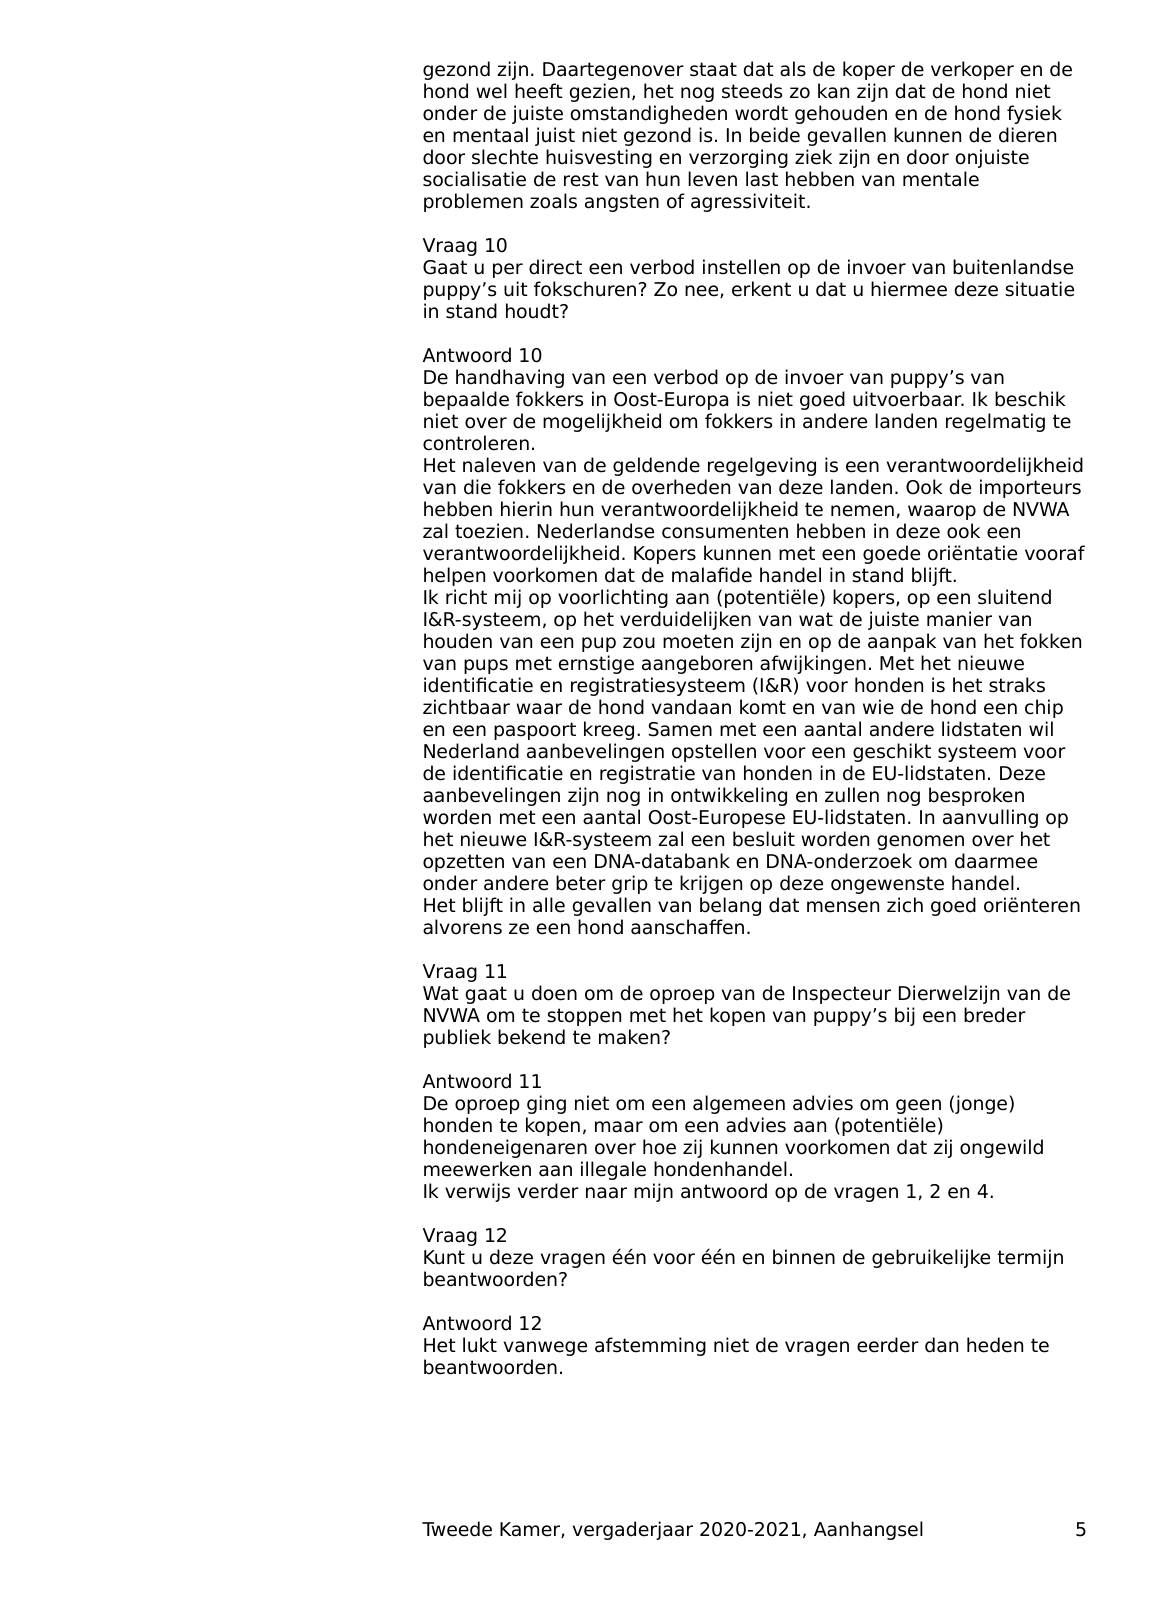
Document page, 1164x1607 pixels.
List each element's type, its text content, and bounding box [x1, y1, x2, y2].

text Ik verwijs verder naar mijn antwoord op de vragen 1, 2 en 4. [422, 1181, 1087, 1203]
text Antwoord 12 [422, 1313, 1087, 1335]
text gezond zijn. Daartegenover staat dat als de koper de verkoper en de hond wel heeft gezien, het nog steeds zo kan zijn dat de hond niet onder de juiste omstandigheden wordt gehouden en de hond fysiek en mentaal juist niet gezond is. In beide gevallen kunnen de dieren door slechte huisvesting en verzorging ziek zijn en door onjuiste socialisatie de rest van hun leven last hebben van mentale problemen zoals angsten of agressiviteit. [422, 59, 1087, 213]
text Ik richt mij op voorlichting aan (potentiële) kopers, op een sluitend I&R-systeem, op het verduidelijken van wat de juiste manier van houden van een pup zou moeten zijn en op de aanpak van het fokken van pups met ernstige aangeboren afwijkingen. Met het nieuwe identificatie en registratiesysteem (I&R) voor honden is het straks zichtbaar waar de hond vandaan komt en van wie de hond een chip en een paspoort kreeg. Samen met een aantal andere lidstaten wil Nederland aanbevelingen opstellen voor een geschikt systeem voor de identificatie en registratie van honden in de EU-lidstaten. Deze aanbevelingen zijn nog in ontwikkeling en zullen nog besproken worden met een aantal Oost-Europese EU-lidstaten. In aanvulling op het nieuwe I&R-systeem zal een besluit worden genomen over het opzetten van een DNA-databank en DNA-onderzoek om daarmee onder andere beter grip te krijgen op deze ongewenste handel. [422, 587, 1087, 895]
text Het lukt vanwege afstemming niet de vragen eerder dan heden te beantwoorden. [422, 1335, 1087, 1379]
text De oproep ging niet om een algemeen advies om geen (jonge) honden te kopen, maar om een advies aan (potentiële) hondeneigenaren over hoe zij kunnen voorkomen dat zij ongewild meewerken aan illegale hondenhandel. [422, 1093, 1087, 1181]
text Het blijft in alle gevallen van belang dat mensen zich goed oriënteren alvorens ze een hond aanschaffen. [422, 895, 1087, 939]
text Kunt u deze vragen één voor één en binnen de gebruikelijke termijn beantwoorden? [422, 1247, 1087, 1291]
text Gaat u per direct een verbod instellen op de invoer van buitenlandse puppy’s uit fokschuren? Zo nee, erkent u dat u hiermee deze situatie in stand houdt? [422, 257, 1087, 323]
text Vraag 12 [422, 1225, 1087, 1247]
text Antwoord 11 [422, 1071, 1087, 1093]
text Antwoord 10 [422, 345, 1087, 367]
text Wat gaat u doen om de oproep van de Inspecteur Dierwelzijn van de NVWA om te stoppen met het kopen van puppy’s bij een breder publiek bekend te maken? [422, 983, 1087, 1049]
text De handhaving van een verbod op de invoer van puppy’s van bepaalde fokkers in Oost-Europa is niet goed uitvoerbaar. Ik beschik niet over de mogelijkheid om fokkers in andere landen regelmatig te controleren. [422, 367, 1087, 455]
text Vraag 10 [422, 235, 1087, 257]
text Vraag 11 [422, 961, 1087, 983]
text Het naleven van de geldende regelgeving is een verantwoordelijkheid van die fokkers en de overheden van deze landen. Ook de importeurs hebben hierin hun verantwoordelijkheid te nemen, waarop de NVWA zal toezien. Nederlandse consumenten hebben in deze ook een verantwoordelijkheid. Kopers kunnen met een goede oriëntatie vooraf helpen voorkomen dat de malafide handel in stand blijft. [422, 455, 1087, 587]
